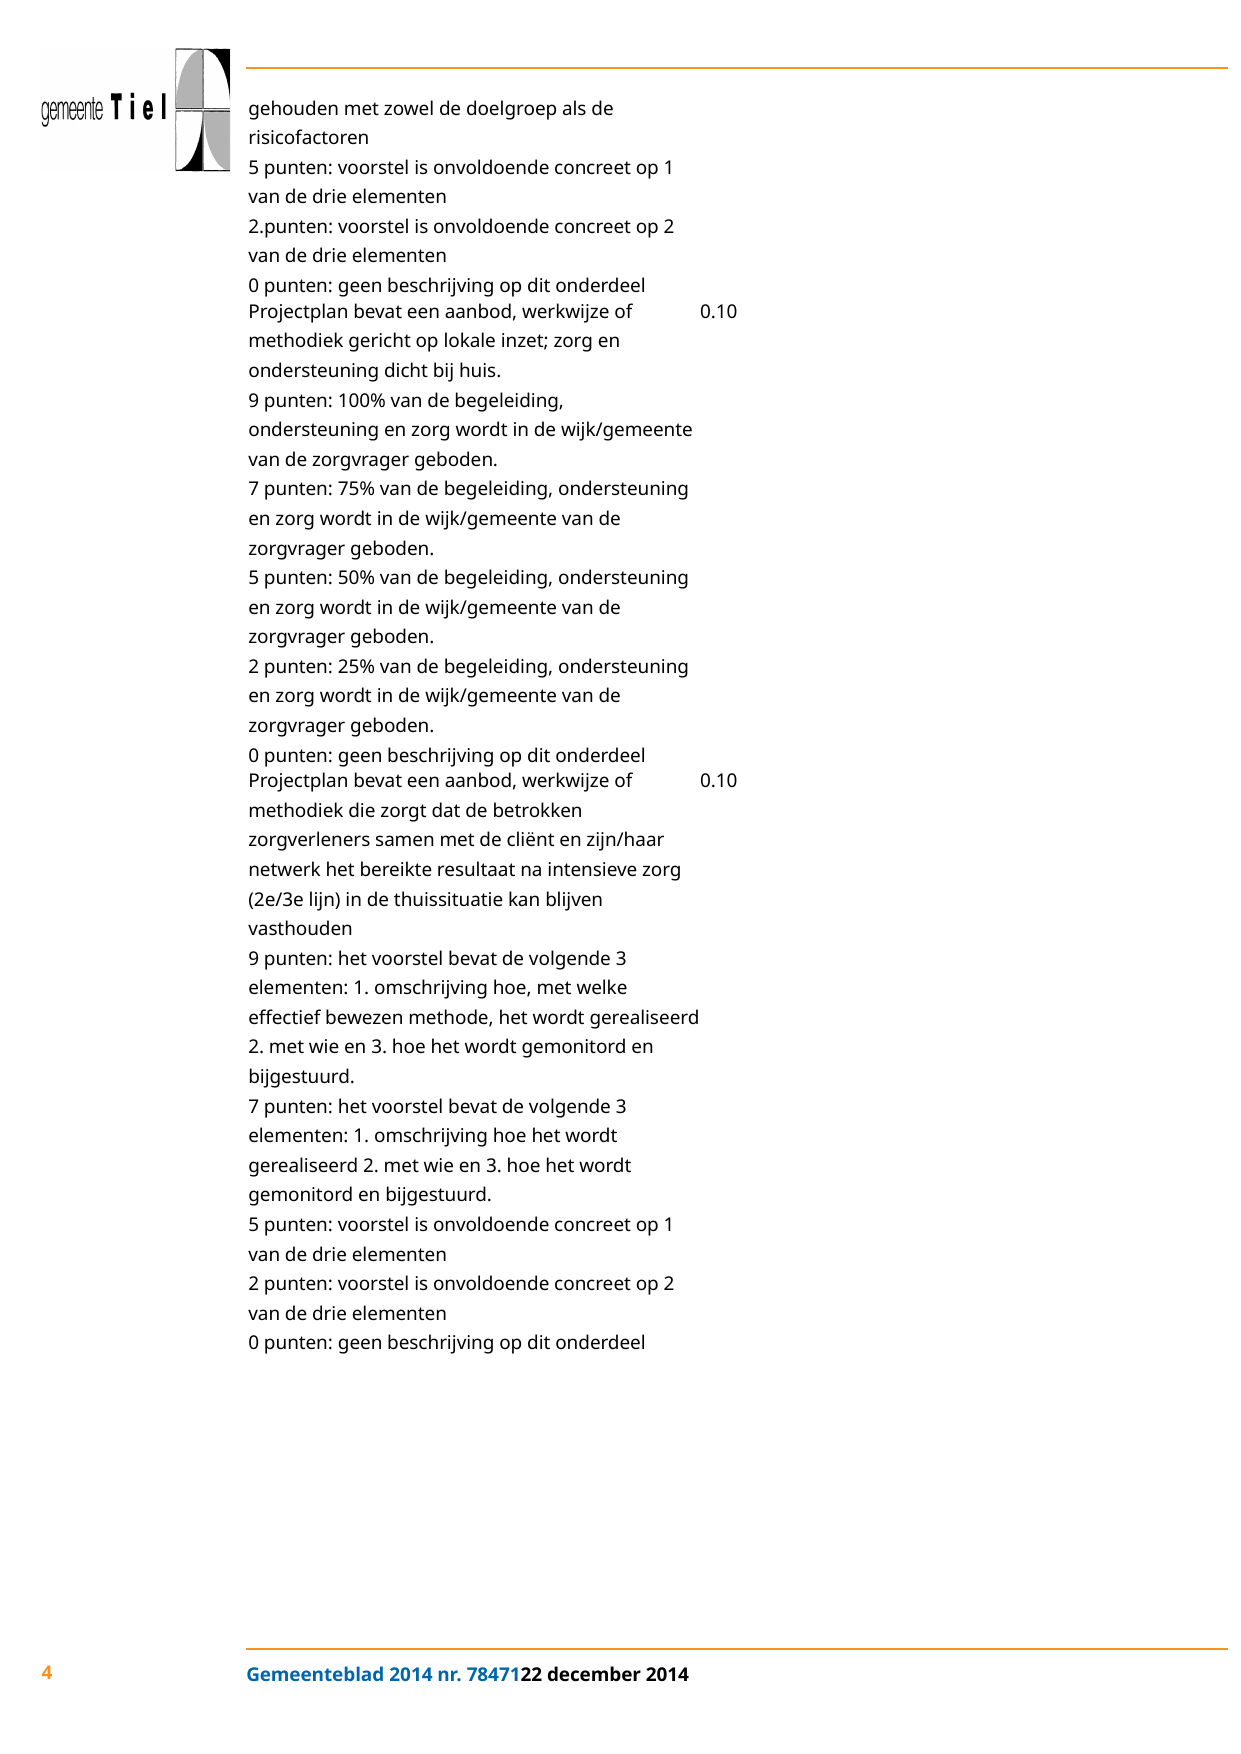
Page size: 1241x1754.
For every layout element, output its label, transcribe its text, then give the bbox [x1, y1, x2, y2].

table_cell gehouden met zowel de doelgroep als de risicofactoren 5 punten: voorstel is onvoldoende concreet op 1 van de drie elementen 2.punten: voorstel is onvoldoende concreet op 2 van de drie elementen 0 punten: geen beschrijving op dit onderdeel [248, 95, 700, 298]
table_cell 0.10 [700, 768, 1152, 1355]
table_cell [700, 95, 1152, 298]
table_cell 0.10 [700, 298, 1152, 767]
table_cell Projectplan bevat een aanbod, werkwijze of methodiek die zorgt dat de betrokken zorgverleners samen met de cliënt en zijn/haar netwerk het bereikte resultaat na intensieve zorg (2e/3e lijn) in de thuissituatie kan blijven vasthouden 9 punten: het voorstel bevat de volgende 3 elementen: 1. omschrijving hoe, met welke effectief bewezen methode, het wordt gerealiseerd 2. met wie en 3. hoe het wordt gemonitord en bijgestuurd. 7 punten: het voorstel bevat de volgende 3 elementen: 1. omschrijving hoe het wordt gerealiseerd 2. met wie en 3. hoe het wordt gemonitord en bijgestuurd. 5 punten: voorstel is onvoldoende concreet op 1 van de drie elementen 2 punten: voorstel is onvoldoende concreet op 2 van de drie elementen 0 punten: geen beschrijving op dit onderdeel [248, 768, 700, 1355]
picture [41, 47, 231, 172]
table_cell Projectplan bevat een aanbod, werkwijze of methodiek gericht op lokale inzet; zorg en ondersteuning dicht bij huis. 9 punten: 100% van de begeleiding, ondersteuning en zorg wordt in de wijk/gemeente van de zorgvrager geboden. 7 punten: 75% van de begeleiding, ondersteuning en zorg wordt in de wijk/gemeente van de zorgvrager geboden. 5 punten: 50% van de begeleiding, ondersteuning en zorg wordt in de wijk/gemeente van de zorgvrager geboden. 2 punten: 25% van de begeleiding, ondersteuning en zorg wordt in de wijk/gemeente van de zorgvrager geboden. 0 punten: geen beschrijving op dit onderdeel [248, 298, 700, 767]
